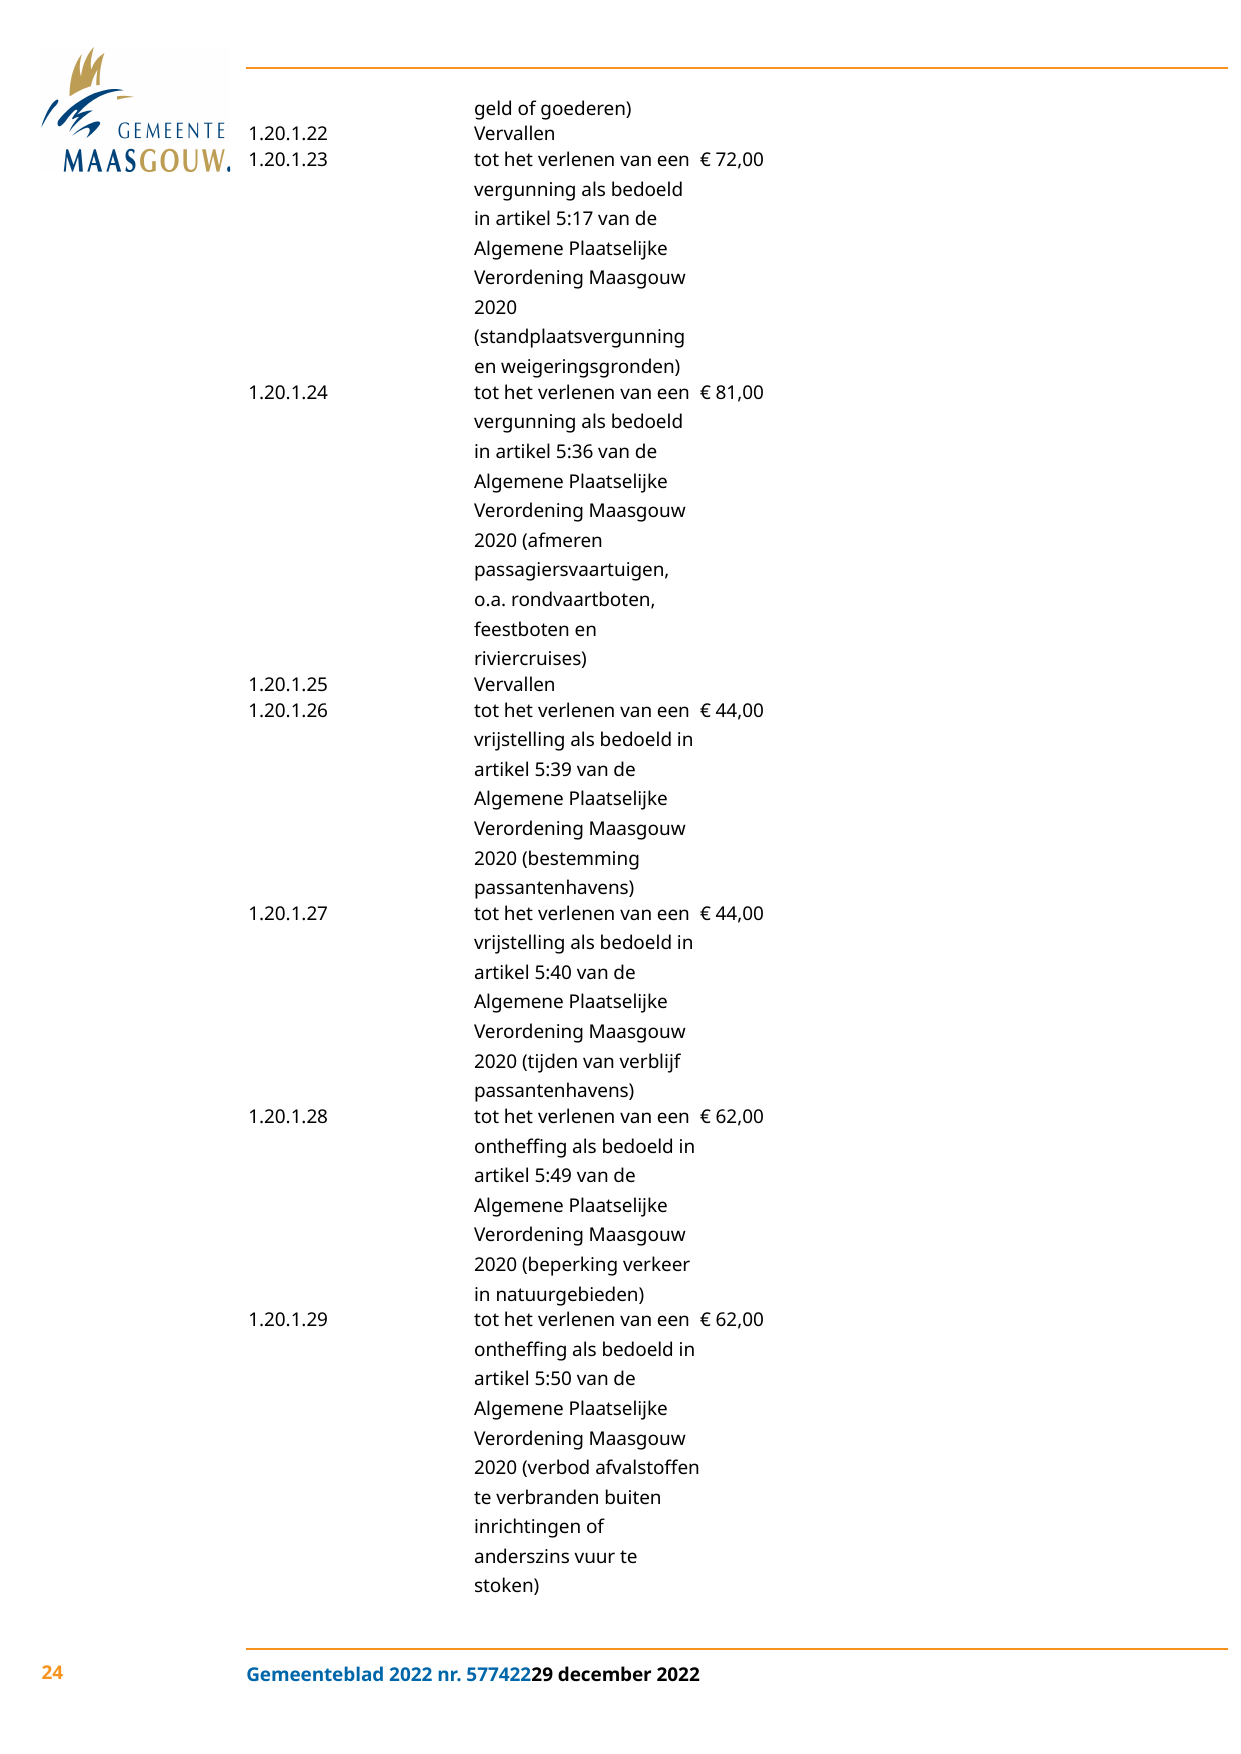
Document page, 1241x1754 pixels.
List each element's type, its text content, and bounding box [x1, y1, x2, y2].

table_cell € 62,00 [700, 1103, 926, 1306]
table_cell tot het verlenen van een vergunning als bedoeld in artikel 5:36 van de Algemene Plaatselijke Verordening Maasgouw 2020 (afmeren passagiersvaartuigen, o.a. rondvaartboten, feestboten en riviercruises) [474, 379, 700, 671]
table_cell 1.20.1.26 [248, 697, 474, 900]
table_cell [248, 95, 474, 121]
table_cell € 44,00 [700, 697, 926, 900]
table_cell € 81,00 [700, 379, 926, 671]
table_cell 1.20.1.24 [248, 379, 474, 671]
table_cell [700, 121, 926, 146]
table_cell [700, 671, 926, 697]
table_cell [700, 95, 926, 121]
table_cell 1.20.1.27 [248, 900, 474, 1103]
table_cell Vervallen [474, 121, 700, 146]
table_cell € 62,00 [700, 1306, 926, 1598]
table_cell tot het verlenen van een vrijstelling als bedoeld in artikel 5:40 van de Algemene Plaatselijke Verordening Maasgouw 2020 (tijden van verblijf passantenhavens) [474, 900, 700, 1103]
table_cell geld of goederen) [474, 95, 700, 121]
table_cell 1.20.1.28 [248, 1103, 474, 1306]
table_cell tot het verlenen van een vergunning als bedoeld in artikel 5:17 van de Algemene Plaatselijke Verordening Maasgouw 2020 (standplaatsvergunning en weigeringsgronden) [474, 146, 700, 379]
table_cell 1.20.1.25 [248, 671, 474, 697]
table_cell € 72,00 [700, 146, 926, 379]
table_cell € 44,00 [700, 900, 926, 1103]
table_cell tot het verlenen van een ontheffing als bedoeld in artikel 5:49 van de Algemene Plaatselijke Verordening Maasgouw 2020 (beperking verkeer in natuurgebieden) [474, 1103, 700, 1306]
picture [41, 47, 231, 172]
table_cell Vervallen [474, 671, 700, 697]
table_cell 1.20.1.29 [248, 1306, 474, 1598]
table_cell tot het verlenen van een vrijstelling als bedoeld in artikel 5:39 van de Algemene Plaatselijke Verordening Maasgouw 2020 (bestemming passantenhavens) [474, 697, 700, 900]
table_cell 1.20.1.23 [248, 146, 474, 379]
table_cell 1.20.1.22 [248, 121, 474, 146]
table_cell tot het verlenen van een ontheffing als bedoeld in artikel 5:50 van de Algemene Plaatselijke Verordening Maasgouw 2020 (verbod afvalstoffen te verbranden buiten inrichtingen of anderszins vuur te stoken) [474, 1306, 700, 1598]
